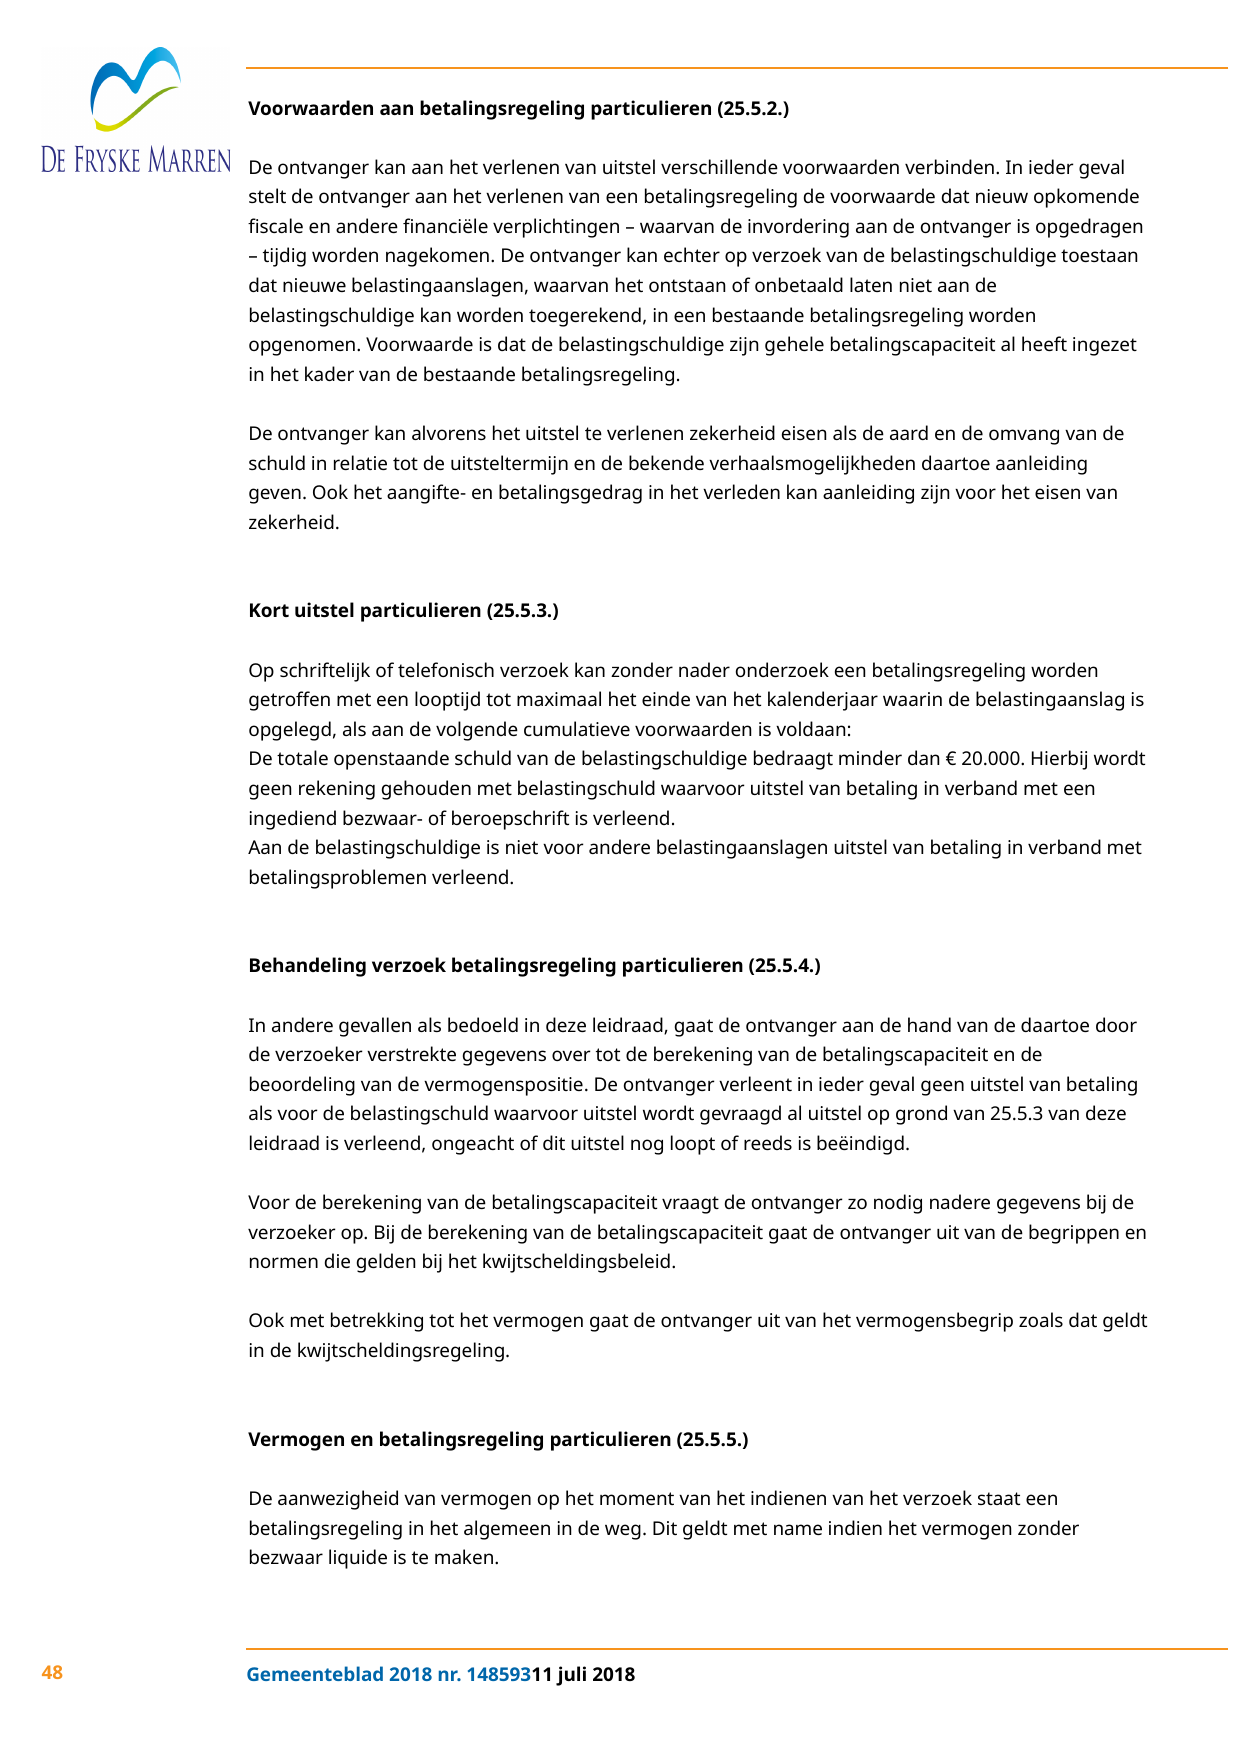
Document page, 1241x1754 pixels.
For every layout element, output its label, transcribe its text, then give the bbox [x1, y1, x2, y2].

text In andere gevallen als bedoeld in deze leidraad, gaat de ontvanger aan de hand van de daartoe door de verzoeker verstrekte gegevens over tot de berekening van de betalingscapaciteit en de beoordeling van de vermogenspositie. De ontvanger verleent in ieder geval geen uitstel van betaling als voor de belastingschuld waarvoor uitstel wordt gevraagd al uitstel op grond van 25.5.3 van deze leidraad is verleend, ongeacht of dit uitstel nog loopt of reeds is beëindigd. [248, 1012, 1152, 1156]
text De aanwezigheid van vermogen op het moment van het indienen van het verzoek staat een betalingsregeling in het algemeen in de weg. Dit geldt met name indien het vermogen zonder bezwaar liquide is te maken. [248, 1485, 1152, 1570]
text Voorwaarden aan betalingsregeling particulieren (25.5.2.) [248, 95, 1152, 121]
text De ontvanger kan alvorens het uitstel te verlenen zekerheid eisen als de aard en de omvang van de schuld in relatie tot de uitsteltermijn en de bekende verhaalsmogelijkheden daartoe aanleiding geven. Ook het aangifte- en betalingsgedrag in het verleden kan aanleiding zijn voor het eisen van zekerheid. [248, 420, 1152, 535]
text Op schriftelijk of telefonisch verzoek kan zonder nader onderzoek een betalingsregeling worden getroffen met een looptijd tot maximaal het einde van het kalenderjaar waarin de belastingaanslag is opgelegd, als aan de volgende cumulatieve voorwaarden is voldaan: [248, 657, 1152, 742]
text Vermogen en betalingsregeling particulieren (25.5.5.) [248, 1426, 1152, 1452]
picture [41, 47, 231, 172]
text Kort uitstel particulieren (25.5.3.) [248, 598, 1152, 623]
text De ontvanger kan aan het verlenen van uitstel verschillende voorwaarden verbinden. In ieder geval stelt de ontvanger aan het verlenen van een betalingsregeling de voorwaarde dat nieuw opkomende fiscale en andere financiële verplichtingen – waarvan de invordering aan de ontvanger is opgedragen – tijdig worden nagekomen. De ontvanger kan echter op verzoek van de belastingschuldige toestaan dat nieuwe belastingaanslagen, waarvan het ontstaan of onbetaald laten niet aan de belastingschuldige kan worden toegerekend, in een bestaande betalingsregeling worden opgenomen. Voorwaarde is dat de belastingschuldige zijn gehele betalingscapaciteit al heeft ingezet in het kader van de bestaande betalingsregeling. [248, 154, 1152, 387]
text Behandeling verzoek betalingsregeling particulieren (25.5.4.) [248, 953, 1152, 978]
text Aan de belastingschuldige is niet voor andere belastingaanslagen uitstel van betaling in verband met betalingsproblemen verleend. [248, 834, 1152, 890]
text Ook met betrekking tot het vermogen gaat de ontvanger uit van het vermogensbegrip zoals dat geldt in de kwijtscheldingsregeling. [248, 1308, 1152, 1363]
text Voor de berekening van de betalingscapaciteit vraagt de ontvanger zo nodig nadere gegevens bij de verzoeker op. Bij de berekening van de betalingscapaciteit gaat de ontvanger uit van de begrippen en normen die gelden bij het kwijtscheldingsbeleid. [248, 1189, 1152, 1274]
text De totale openstaande schuld van de belastingschuldige bedraagt minder dan € 20.000. Hierbij wordt geen rekening gehouden met belastingschuld waarvoor uitstel van betaling in verband met een ingediend bezwaar- of beroepschrift is verleend. [248, 746, 1152, 831]
